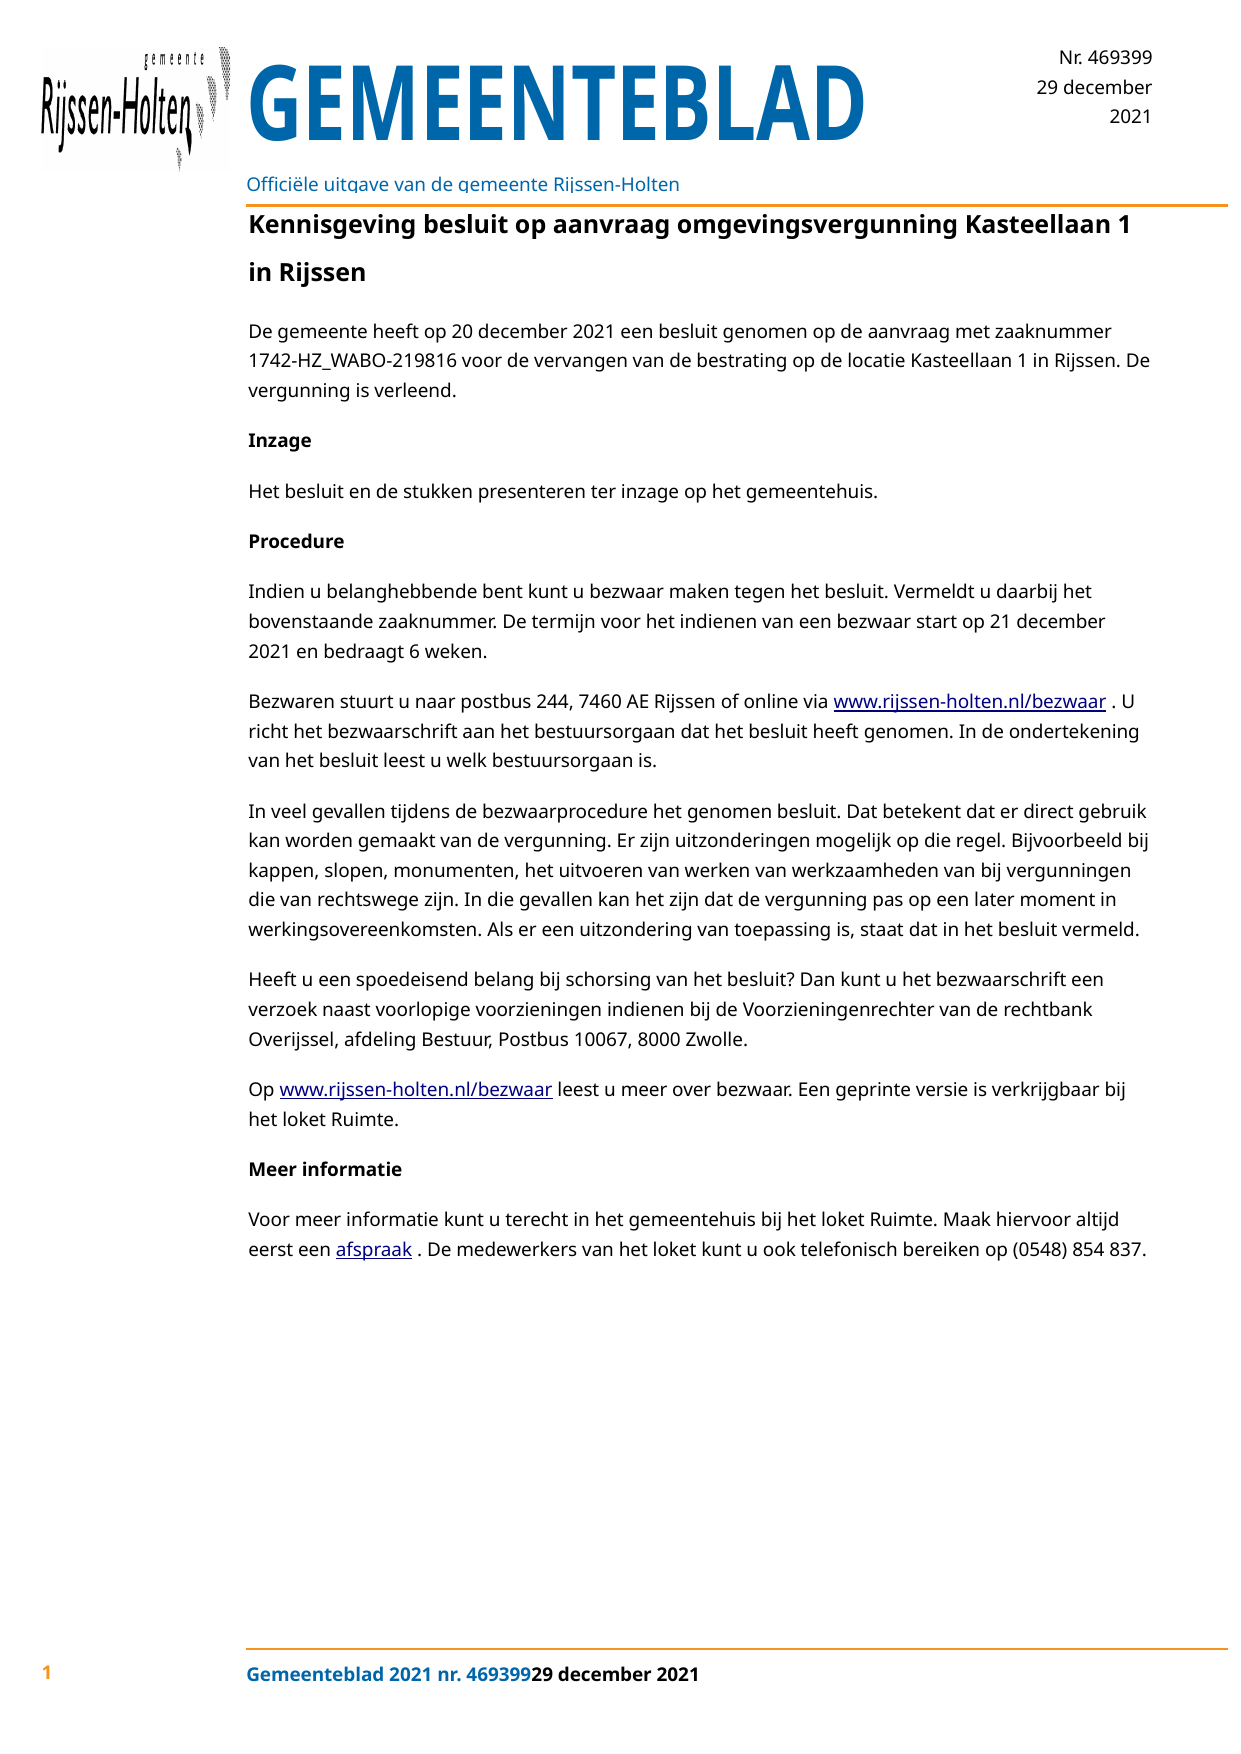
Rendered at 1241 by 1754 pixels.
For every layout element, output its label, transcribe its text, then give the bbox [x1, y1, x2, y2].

text Meer informatie [248, 1156, 1152, 1182]
text In veel gevallen tijdens de bezwaarprocedure het genomen besluit. Dat betekent dat er direct gebruik kan worden gemaakt van de vergunning. Er zijn uitzonderingen mogelijk op die regel. Bijvoorbeeld bij kappen, slopen, monumenten, het uitvoeren van werken van werkzaamheden van bij vergunningen die van rechtswege zijn. In die gevallen kan het zijn dat de vergunning pas op een later moment in werkingsovereenkomsten. Als er een uitzondering van toepassing is, staat dat in het besluit vermeld. [248, 798, 1152, 942]
text Op www.rijssen-holten.nl/bezwaar leest u meer over bezwaar. Een geprinte versie is verkrijgbaar bij het loket Ruimte. [248, 1076, 1152, 1132]
text Voor meer informatie kunt u terecht in het gemeentehuis bij het loket Ruimte. Maak hiervoor altijd eerst een afspraak . De medewerkers van het loket kunt u ook telefonisch bereiken op (0548) 854 837. [248, 1207, 1152, 1262]
text Kennisgeving besluit op aanvraag omgevingsvergunning Kasteellaan 1 in Rijssen [248, 207, 1152, 288]
picture [41, 47, 231, 172]
text Bezwaren stuurt u naar postbus 244, 7460 AE Rijssen of online via www.rijssen-holten.nl/bezwaar . U richt het bezwaarschrift aan het bestuursorgaan dat het besluit heeft genomen. In de ondertekening van het besluit leest u welk bestuursorgaan is. [248, 688, 1152, 773]
text Het besluit en de stukken presenteren ter inzage op het gemeentehuis. [248, 478, 1152, 504]
text Indien u belanghebbende bent kunt u bezwaar maken tegen het besluit. Vermeldt u daarbij het bovenstaande zaaknummer. De termijn voor het indienen van een bezwaar start op 21 december 2021 en bedraagt ​​6 weken. [248, 579, 1152, 664]
text Heeft u een spoedeisend belang bij schorsing van het besluit? Dan kunt u het bezwaarschrift een verzoek naast voorlopige voorzieningen indienen bij de Voorzieningenrechter van de rechtbank Overijssel, afdeling Bestuur, Postbus 10067, 8000 Zwolle. [248, 967, 1152, 1052]
text Procedure [248, 528, 1152, 554]
text Inzage [248, 427, 1152, 453]
text De gemeente heeft op 20 december 2021 een besluit genomen op de aanvraag met zaaknummer 1742-HZ_WABO-219816 voor de vervangen van de bestrating op de locatie Kasteellaan 1 in Rijssen. De vergunning is verleend. [248, 318, 1152, 403]
